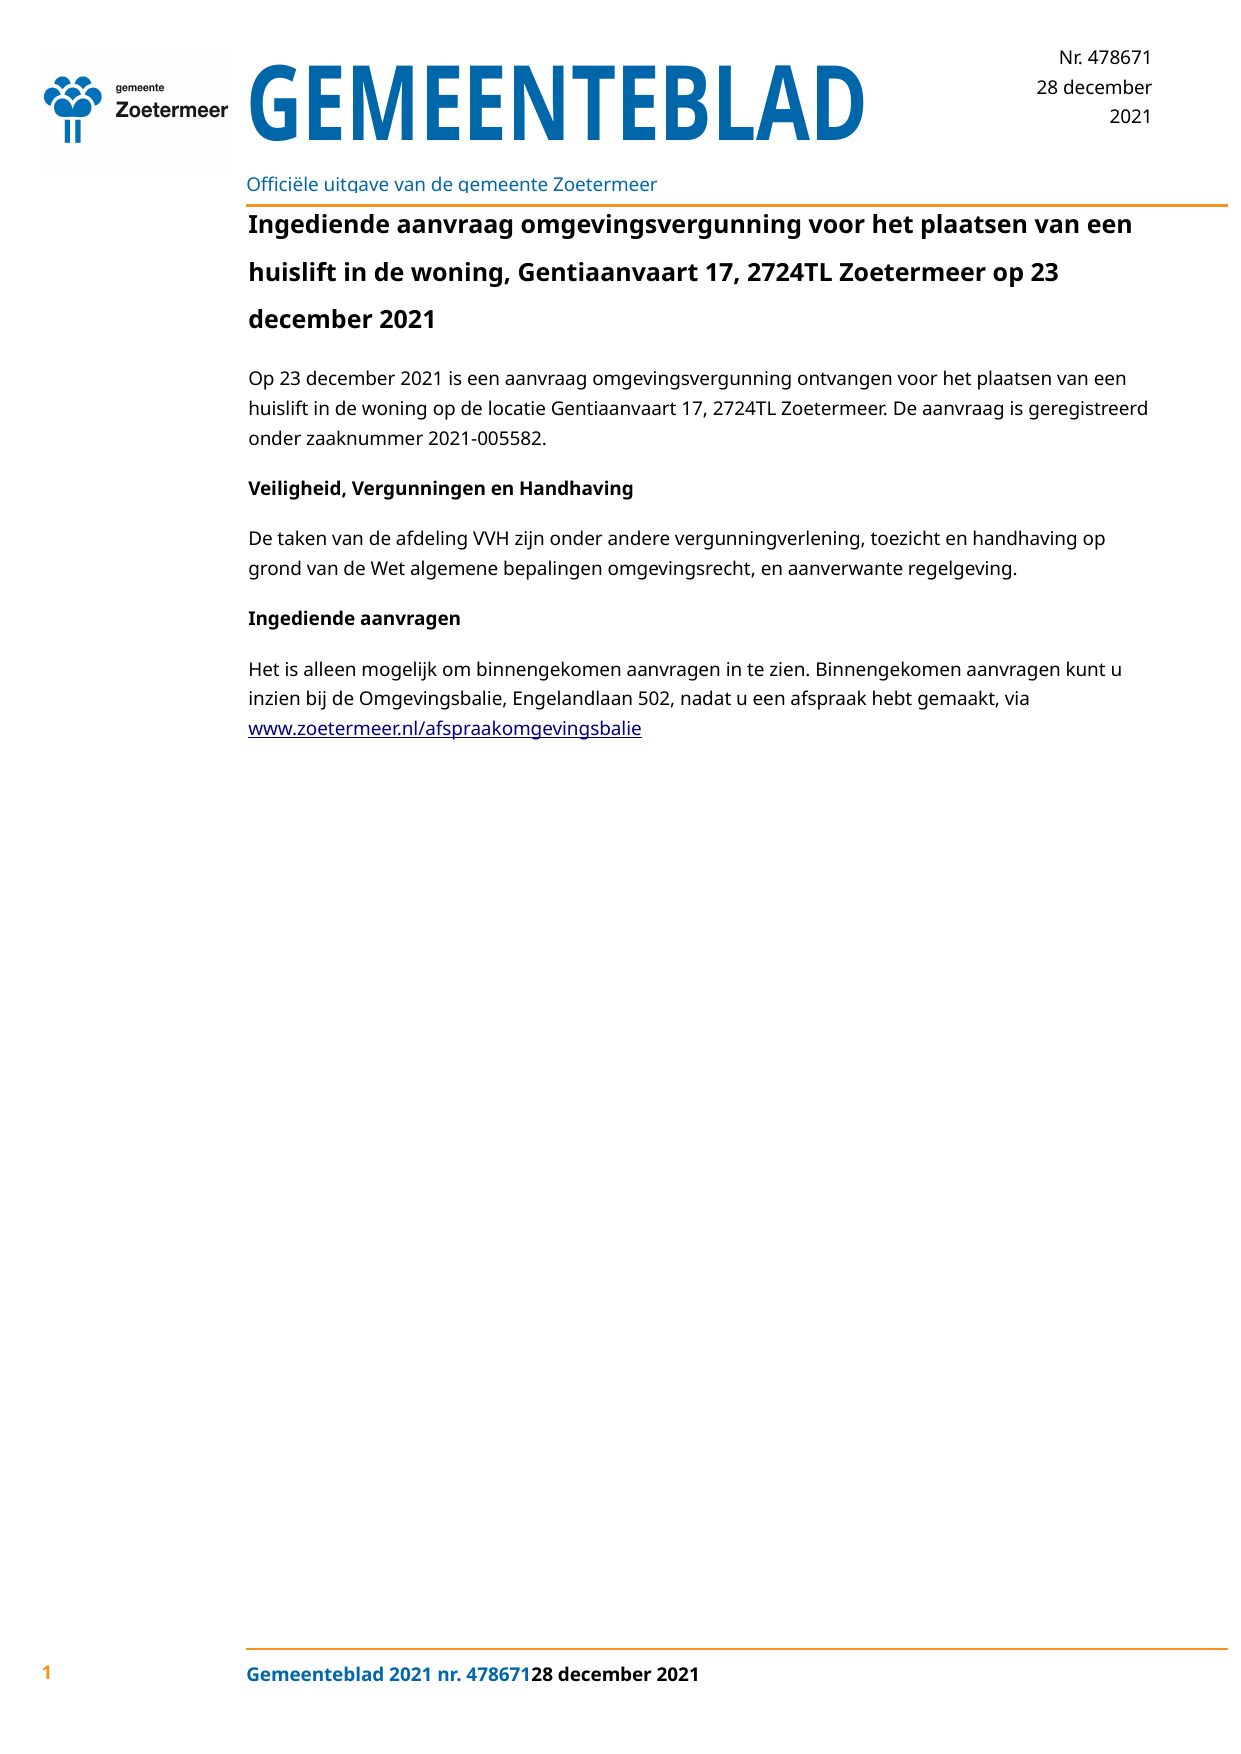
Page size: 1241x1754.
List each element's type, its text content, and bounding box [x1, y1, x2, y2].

text Ingediende aanvraag omgevingsvergunning voor het plaatsen van een huislift in de woning, Gentiaanvaart 17, 2724TL Zoetermeer op 23 december 2021 [248, 207, 1152, 336]
text Het is alleen mogelijk om binnengekomen aanvragen in te zien. Binnengekomen aanvragen kunt u inzien bij de Omgevingsbalie, Engelandlaan 502, nadat u een afspraak hebt gemaakt, via www.zoetermeer.nl/afspraakomgevingsbalie [248, 656, 1152, 741]
text Op 23 december 2021 is een aanvraag omgevingsvergunning ontvangen voor het plaatsen van een huislift in de woning op de locatie Gentiaanvaart 17, 2724TL Zoetermeer. De aanvraag is geregistreerd onder zaaknummer 2021-005582. [248, 366, 1152, 450]
text Ingediende aanvragen [248, 606, 1152, 631]
picture [41, 47, 231, 172]
text Veiligheid, Vergunningen en Handhaving [248, 475, 1152, 501]
text De taken van de afdeling VVH zijn onder andere vergunningverlening, toezicht en handhaving op grond van de Wet algemene bepalingen omgevingsrecht, en aanverwante regelgeving. [248, 526, 1152, 581]
